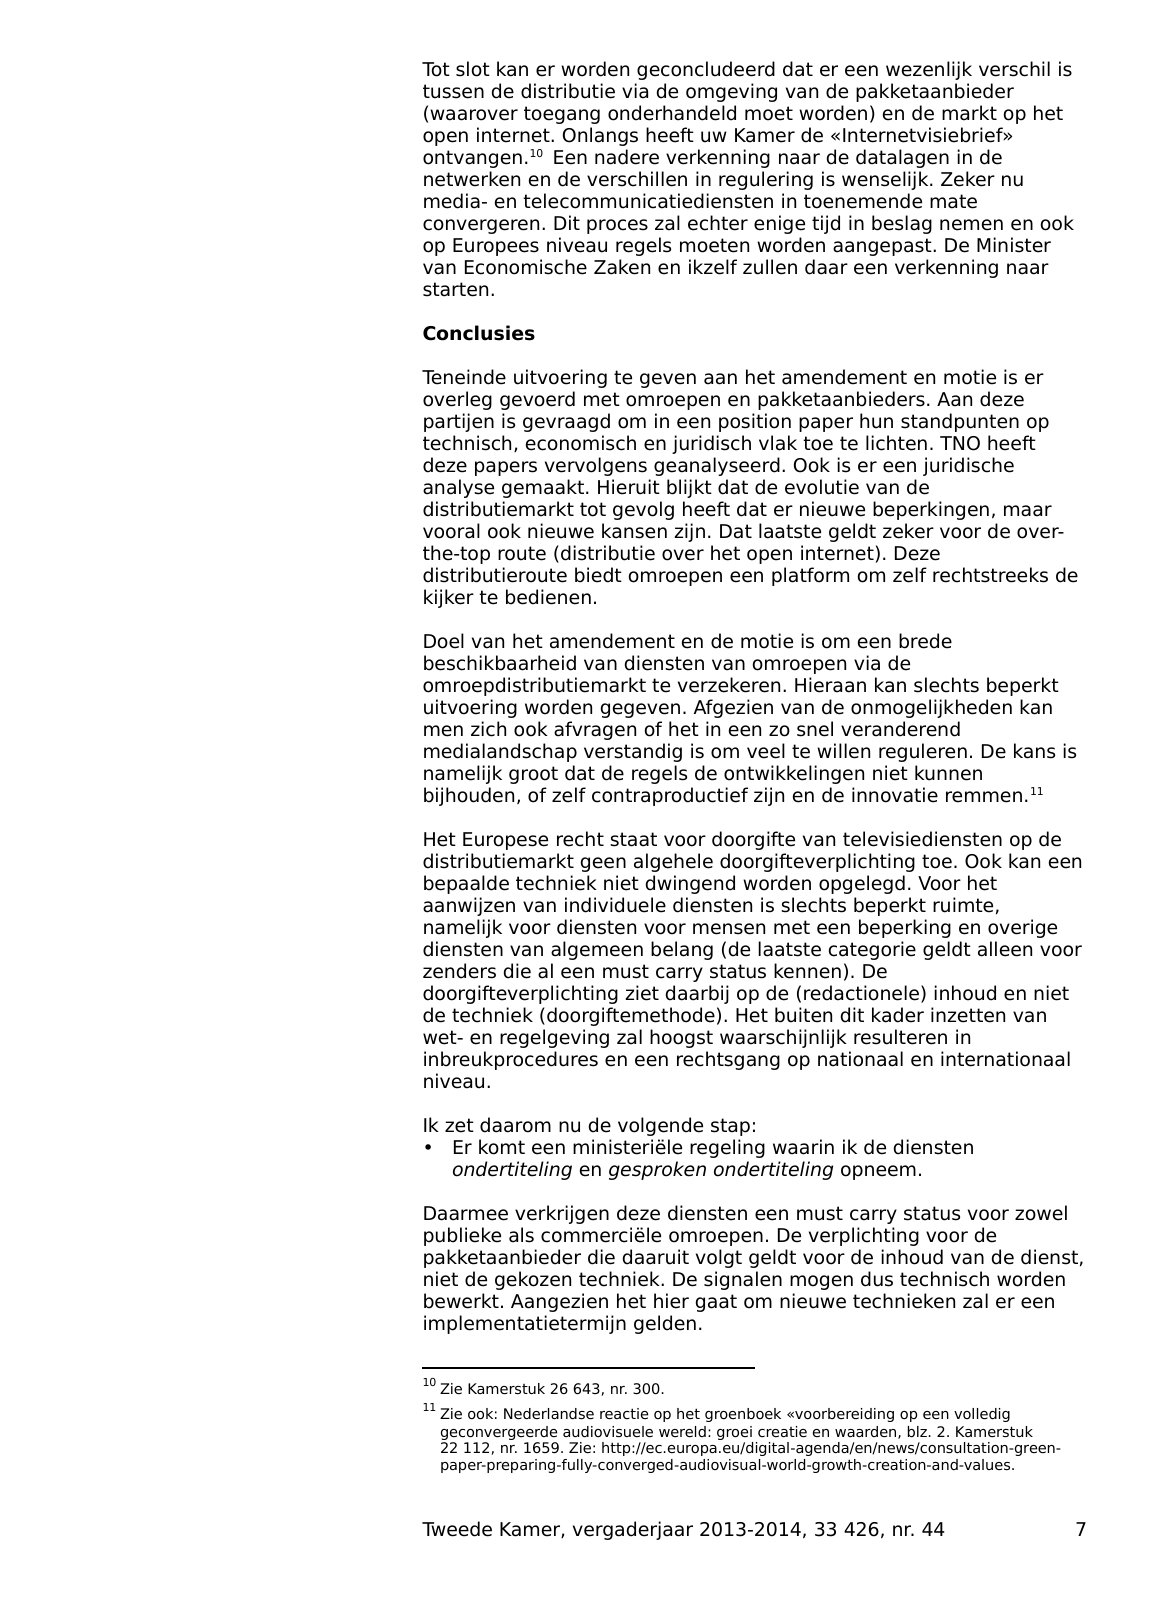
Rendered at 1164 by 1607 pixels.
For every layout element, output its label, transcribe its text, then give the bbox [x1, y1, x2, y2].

text Doel van het amendement en de motie is om een brede beschikbaarheid van diensten van omroepen via de omroepdistributiemarkt te verzekeren. Hieraan kan slechts beperkt uitvoering worden gegeven. Afgezien van de onmogelijkheden kan men zich ook afvragen of het in een zo snel veranderend medialandschap verstandig is om veel te willen reguleren. De kans is namelijk groot dat de regels de ontwikkelingen niet kunnen bijhouden, of zelf contraproductief zijn en de innovatie remmen. [422, 631, 1087, 807]
text Ik zet daarom nu de volgende stap: [422, 1115, 1087, 1137]
subtitle Conclusies [422, 323, 1087, 345]
text Tot slot kan er worden geconcludeerd dat er een wezenlijk verschil is tussen de distributie via de omgeving van de pakketaanbieder (waarover toegang onderhandeld moet worden) en de markt op het open internet. Onlangs heeft uw Kamer de «Internetvisiebrief» ontvangen. Een nadere verkenning naar de datalagen in de netwerken en de verschillen in regulering is wenselijk. Zeker nu media- en telecommunicatiediensten in toenemende mate convergeren. Dit proces zal echter enige tijd in beslag nemen en ook op Europees niveau regels moeten worden aangepast. De Minister van Economische Zaken en ikzelf zullen daar een verkenning naar starten. [422, 59, 1087, 301]
text Zie Kamerstuk 26 643, nr. 300. [422, 1377, 1087, 1399]
text Daarmee verkrijgen deze diensten een must carry status voor zowel publieke als commerciële omroepen. De verplichting voor de pakketaanbieder die daaruit volgt geldt voor de inhoud van de dienst, niet de gekozen techniek. De signalen mogen dus technisch worden bewerkt. Aangezien het hier gaat om nieuwe technieken zal er een implementatietermijn gelden. [422, 1203, 1087, 1335]
text Het Europese recht staat voor doorgifte van televisiediensten op de distributiemarkt geen algehele doorgifteverplichting toe. Ook kan een bepaalde techniek niet dwingend worden opgelegd. Voor het aanwijzen van individuele diensten is slechts beperkt ruimte, namelijk voor diensten voor mensen met een beperking en overige diensten van algemeen belang (de laatste categorie geldt alleen voor zenders die al een must carry status kennen). De doorgifteverplichting ziet daarbij op de (redactionele) inhoud en niet de techniek (doorgiftemethode). Het buiten dit kader inzetten van wet- en regelgeving zal hoogst waarschijnlijk resulteren in inbreukprocedures en een rechtsgang op nationaal en internationaal niveau. [422, 829, 1087, 1093]
text • Er komt een ministeriële regeling waarin ik de diensten ondertiteling en gesproken ondertiteling opneem. [422, 1137, 1087, 1181]
text Teneinde uitvoering te geven aan het amendement en motie is er overleg gevoerd met omroepen en pakketaanbieders. Aan deze partijen is gevraagd om in een position paper hun standpunten op technisch, economisch en juridisch vlak toe te lichten. TNO heeft deze papers vervolgens geanalyseerd. Ook is er een juridische analyse gemaakt. Hieruit blijkt dat de evolutie van de distributiemarkt tot gevolg heeft dat er nieuwe beperkingen, maar vooral ook nieuwe kansen zijn. Dat laatste geldt zeker voor de over-the-top route (distributie over het open internet). Deze distributieroute biedt omroepen een platform om zelf rechtstreeks de kijker te bedienen. [422, 367, 1087, 609]
text Zie ook: Nederlandse reactie op het groenboek «voorbereiding op een volledig geconvergeerde audiovisuele wereld: groei creatie en waarden, blz. 2. Kamerstuk 22 112, nr. 1659. Zie: http://ec.europa.eu/digital-agenda/en/news/consultation-green-paper-preparing-fully-converged-audiovisual-world-growth-creation-and-values. [422, 1402, 1087, 1474]
